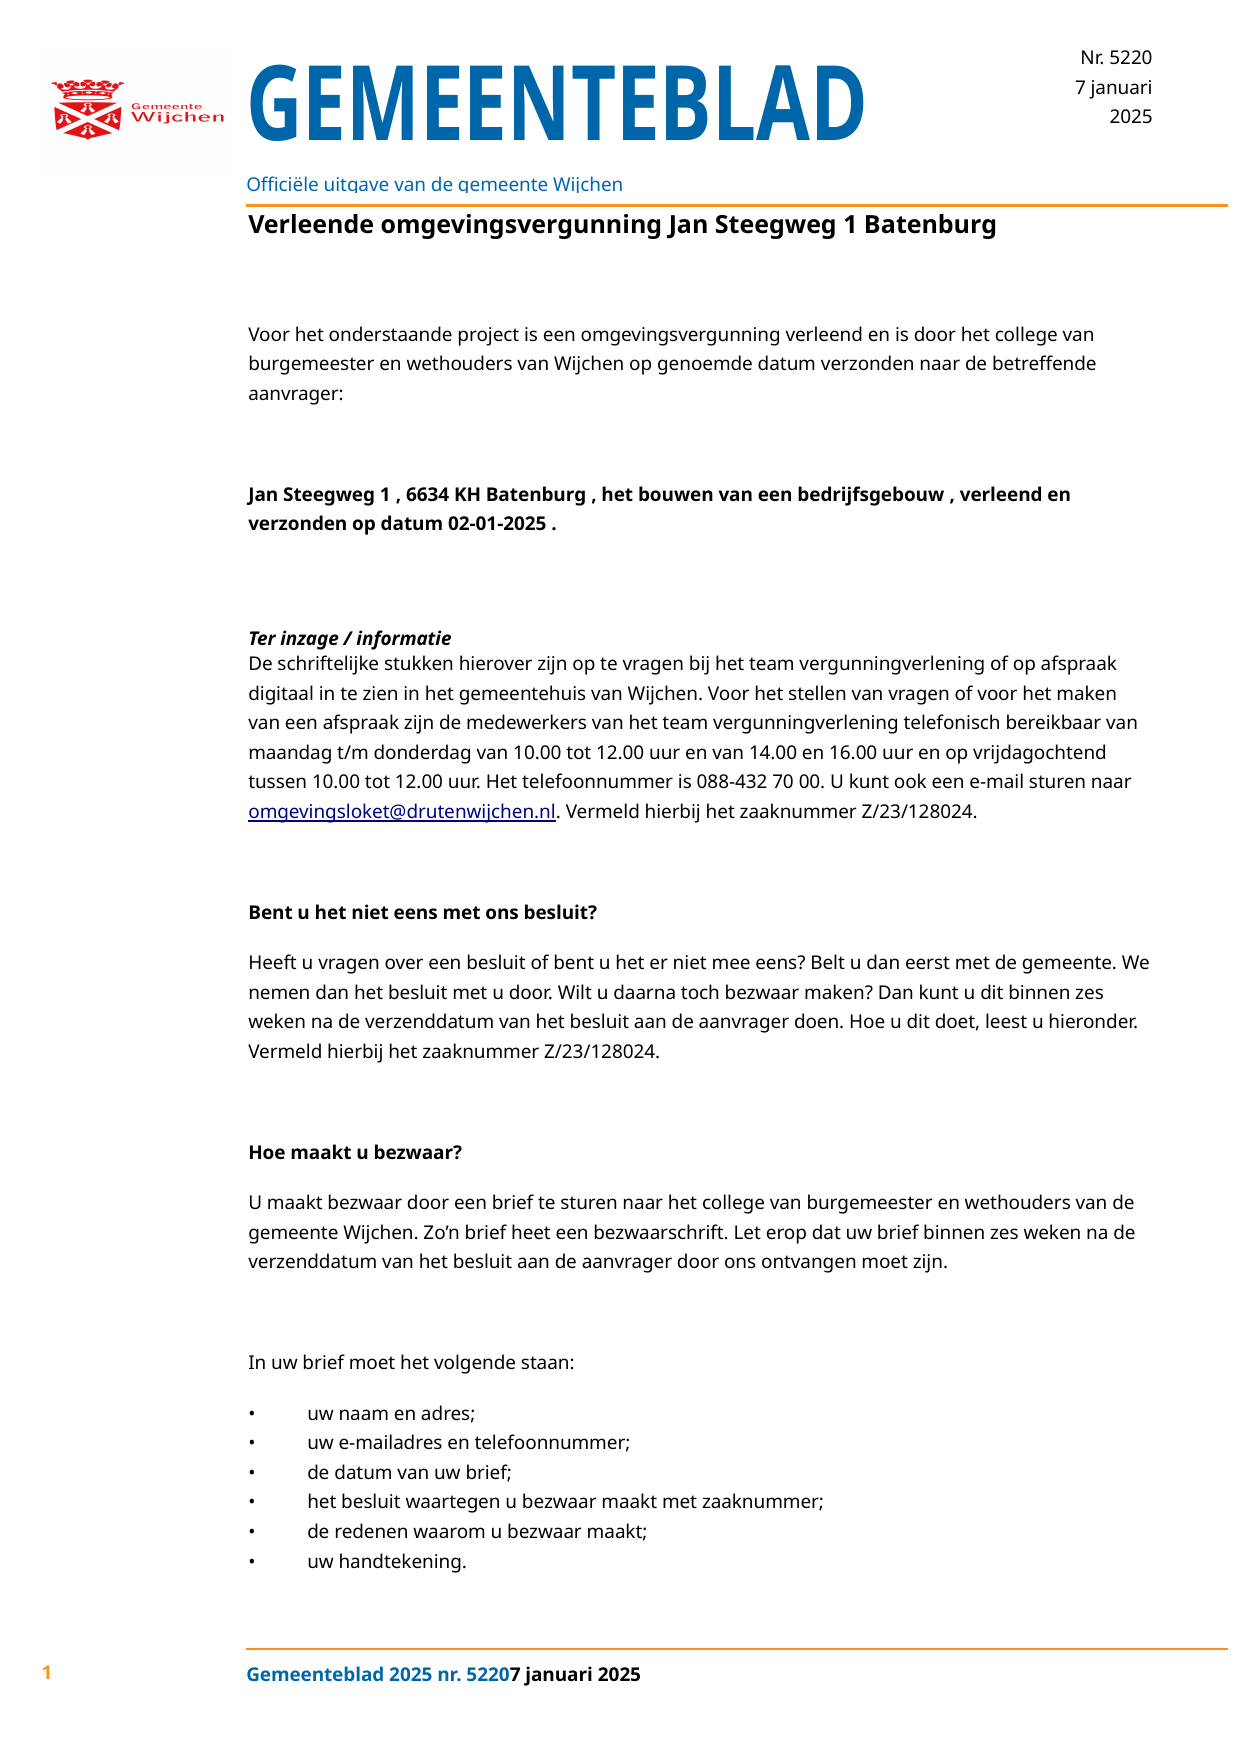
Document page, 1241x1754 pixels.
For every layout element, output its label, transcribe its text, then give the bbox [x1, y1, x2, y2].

text Heeft u vragen over een besluit of bent u het er niet mee eens? Belt u dan eerst met de gemeente. We nemen dan het besluit met u door. Wilt u daarna toch bezwaar maken? Dan kunt u dit binnen zes weken na de verzenddatum van het besluit aan de aanvrager doen. Hoe u dit doet, leest u hieronder. Vermeld hierbij het zaaknummer Z/23/128024. [248, 949, 1152, 1064]
text Voor het onderstaande project is een omgevingsvergunning verleend en is door het college van burgemeester en wethouders van Wijchen op genoemde datum verzonden naar de betreffende aanvrager: [248, 321, 1152, 406]
text Hoe maakt u bezwaar? [248, 1139, 1152, 1165]
list uw naam en adres; [248, 1400, 1152, 1426]
text U maakt bezwaar door een brief te sturen naar het college van burgemeester en wethouders van de gemeente Wijchen. Zo’n brief heet een bezwaarschrift. Let erop dat uw brief binnen zes weken na de verzenddatum van het besluit aan de aanvrager door ons ontvangen moet zijn. [248, 1189, 1152, 1274]
list uw handtekening. [248, 1548, 1152, 1574]
text Ter inzage / informatie [248, 625, 1152, 650]
list uw e-mailadres en telefoonnummer; [248, 1429, 1152, 1455]
picture [41, 47, 231, 172]
text Jan Steegweg 1 , 6634 KH Batenburg , het bouwen van een bedrijfsgebouw , verleend en verzonden op datum 02-01-2025 . [248, 481, 1152, 536]
text Verleende omgevingsvergunning Jan Steegweg 1 Batenburg [248, 207, 1152, 241]
text Bent u het niet eens met ons besluit? [248, 899, 1152, 925]
list de datum van uw brief; [248, 1459, 1152, 1485]
text In uw brief moet het volgende staan: [248, 1349, 1152, 1375]
text De schriftelijke stukken hierover zijn op te vragen bij het team vergunningverlening of op afspraak digitaal in te zien in het gemeentehuis van Wijchen. Voor het stellen van vragen of voor het maken van een afspraak zijn de medewerkers van het team vergunningverlening telefonisch bereikbaar van maandag t/m donderdag van 10.00 tot 12.00 uur en van 14.00 en 16.00 uur en op vrijdagochtend tussen 10.00 tot 12.00 uur. Het telefoonnummer is 088-432 70 00. U kunt ook een e-mail sturen naar omgevingsloket@drutenwijchen.nl. Vermeld hierbij het zaaknummer Z/23/128024. [248, 650, 1152, 824]
list het besluit waartegen u bezwaar maakt met zaaknummer; [248, 1489, 1152, 1514]
list de redenen waarom u bezwaar maakt; [248, 1518, 1152, 1544]
